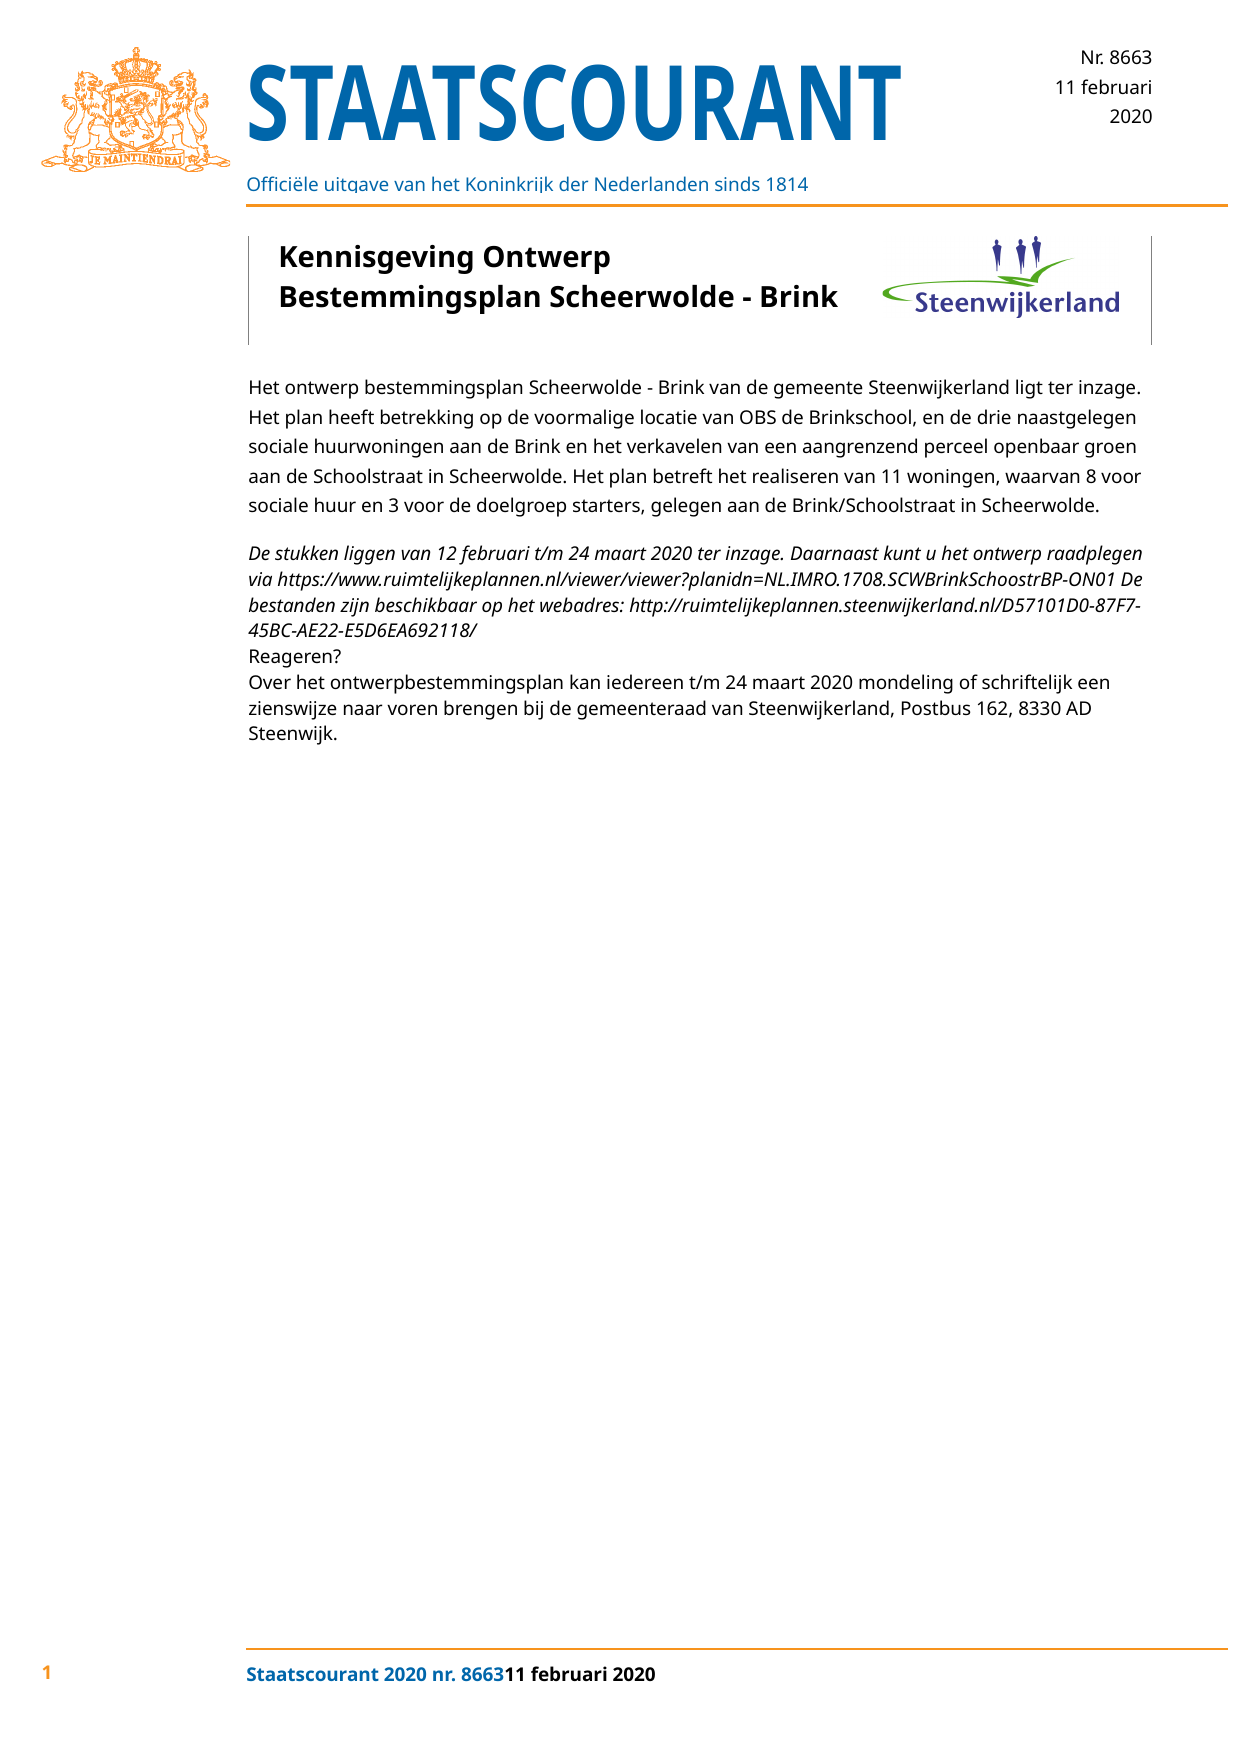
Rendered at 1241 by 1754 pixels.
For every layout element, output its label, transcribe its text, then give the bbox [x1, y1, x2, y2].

text Over het ontwerpbestemmingsplan kan iedereen t/m 24 maart 2020 mondeling of schriftelijk een zienswijze naar voren brengen bij de gemeenteraad van Steenwijkerland, Postbus 162, 8330 AD Steenwijk. [248, 669, 1152, 746]
text Reageren? [248, 643, 1152, 669]
picture [41, 47, 231, 172]
text Het ontwerp bestemmingsplan Scheerwolde - Brink van de gemeente Steenwijkerland ligt ter inzage. Het plan heeft betrekking op de voormalige locatie van OBS de Brinkschool, en de drie naastgelegen sociale huurwoningen aan de Brink en het verkavelen van een aangrenzend perceel openbaar groen aan de Schoolstraat in Scheerwolde. Het plan betreft het realiseren van 11 woningen, waarvan 8 voor sociale huur en 3 voor de doelgroep starters, gelegen aan de Brink/Schoolstraat in Scheerwolde. [248, 374, 1152, 518]
picture [882, 236, 1119, 318]
text De stukken liggen van 12 februari t/m 24 maart 2020 ter inzage. Daarnaast kunt u het ontwerp raadplegen via https://www.ruimtelijkeplannen.nl/viewer/viewer?planidn=NL.IMRO.1708.SCWBrinkSchoostrBP-ON01 De bestanden zijn beschikbaar op het webadres: http://ruimtelijkeplannen.steenwijkerland.nl/D57101D0-87F7-45BC-AE22-E5D6EA692118/ [248, 540, 1152, 643]
table_header [850, 236, 1151, 345]
table_header Kennisgeving Ontwerp Bestemmingsplan Scheerwolde - Brink [249, 236, 850, 345]
